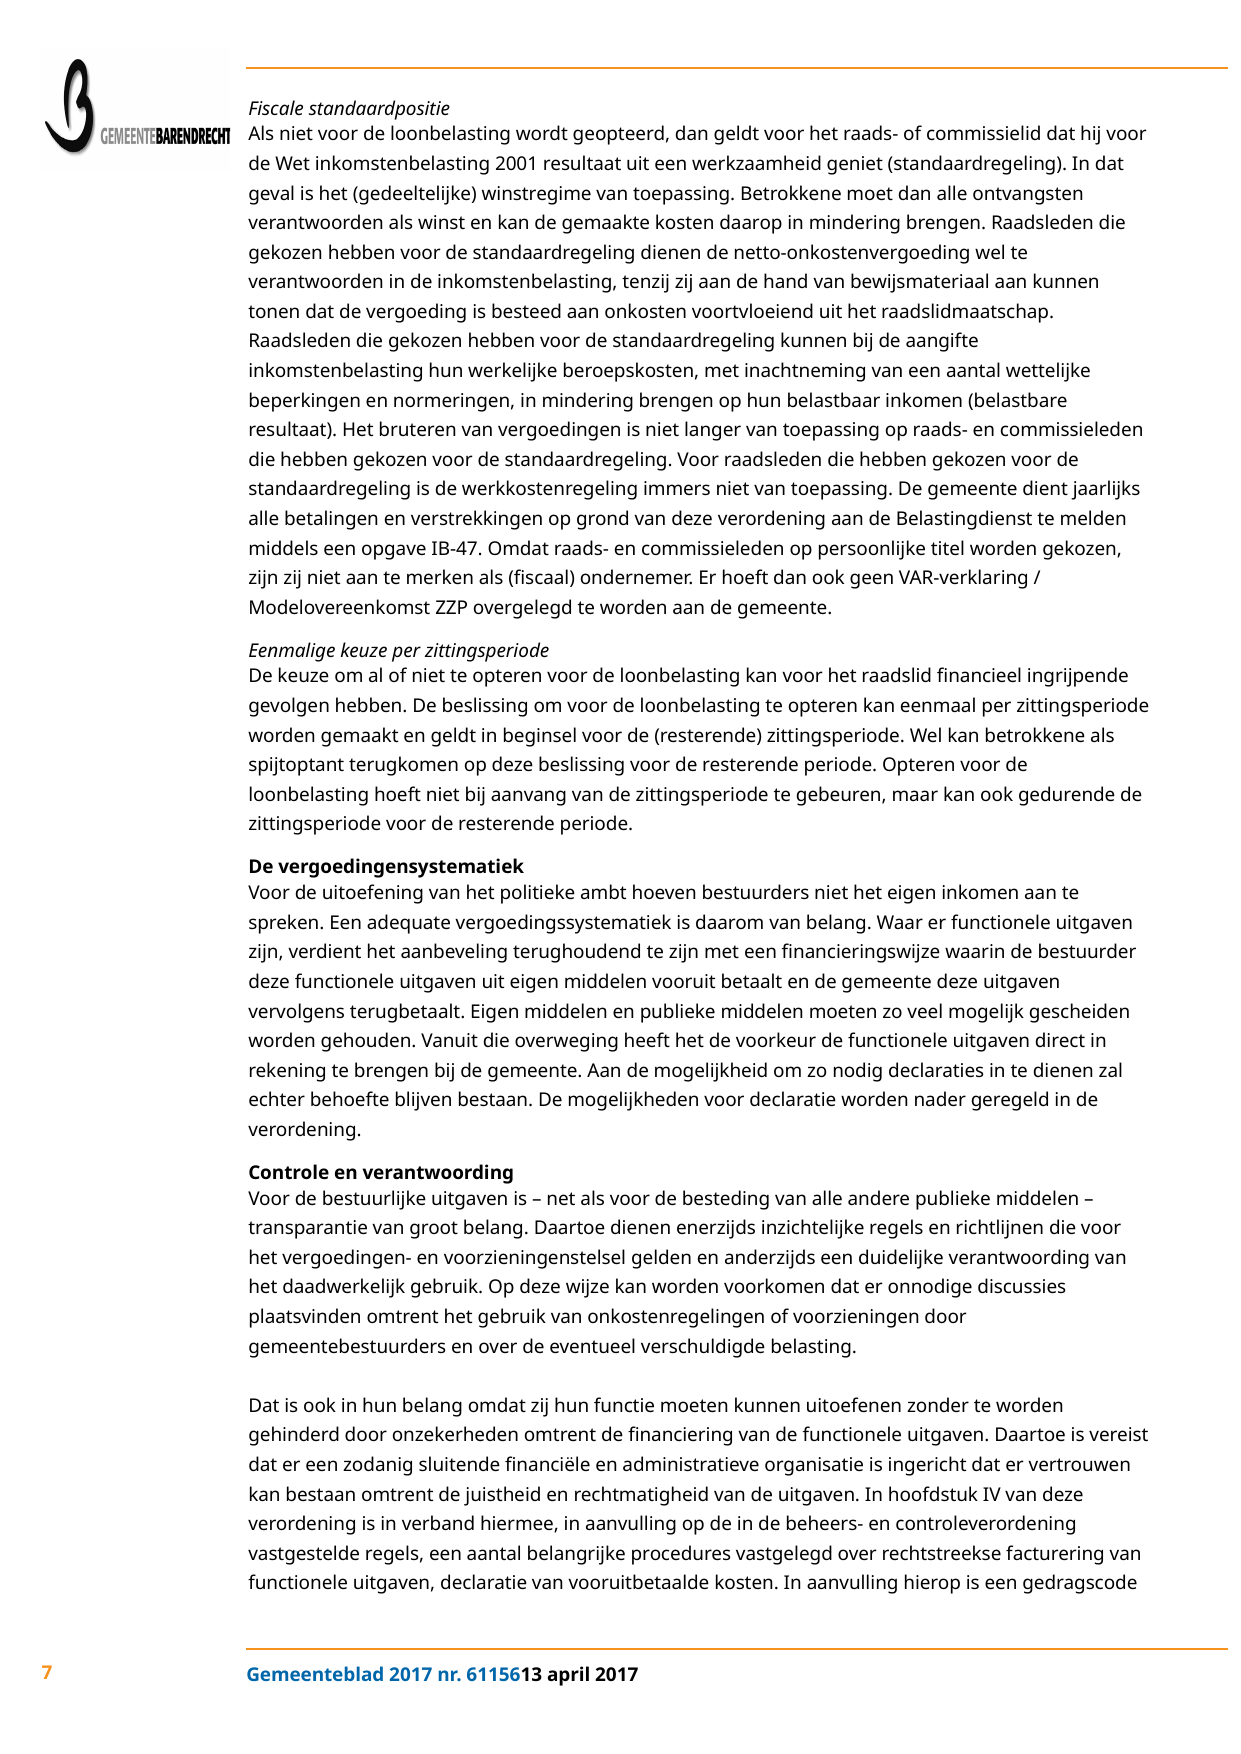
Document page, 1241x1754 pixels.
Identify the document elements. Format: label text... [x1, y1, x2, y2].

text De keuze om al of niet te opteren voor de loonbelasting kan voor het raadslid financieel ingrijpende gevolgen hebben. De beslissing om voor de loonbelasting te opteren kan eenmaal per zittingsperiode worden gemaakt en geldt in beginsel voor de (resterende) zittingsperiode. Wel kan betrokkene als spijtoptant terugkomen op deze beslissing voor de resterende periode. Opteren voor de loonbelasting hoeft niet bij aanvang van de zittingsperiode te gebeuren, maar kan ook gedurende de zittingsperiode voor de resterende periode. [248, 663, 1152, 836]
picture [41, 47, 231, 172]
text Dat is ook in hun belang omdat zij hun functie moeten kunnen uitoefenen zonder te worden gehinderd door onzekerheden omtrent de financiering van de functionele uitgaven. Daartoe is vereist dat er een zodanig sluitende financiële en administratieve organisatie is ingericht dat er vertrouwen kan bestaan omtrent de juistheid en rechtmatigheid van de uitgaven. In hoofdstuk IV van deze verordening is in verband hiermee, in aanvulling op de in de beheers- en controleverordening vastgestelde regels, een aantal belangrijke procedures vastgelegd over rechtstreekse facturering van functionele uitgaven, declaratie van vooruitbetaalde kosten. In aanvulling hierop is een gedragscode [248, 1392, 1152, 1595]
text Voor de uitoefening van het politieke ambt hoeven bestuurders niet het eigen inkomen aan te spreken. Een adequate vergoedingssystematiek is daarom van belang. Waar er functionele uitgaven zijn, verdient het aanbeveling terughoudend te zijn met een financieringswijze waarin de bestuurder deze functionele uitgaven uit eigen middelen vooruit betaalt en de gemeente deze uitgaven vervolgens terugbetaalt. Eigen middelen en publieke middelen moeten zo veel mogelijk gescheiden worden gehouden. Vanuit die overweging heeft het de voorkeur de functionele uitgaven direct in rekening te brengen bij de gemeente. Aan de mogelijkheid om zo nodig declaraties in te dienen zal echter behoefte blijven bestaan. De mogelijkheden voor declaratie worden nader geregeld in de verordening. [248, 879, 1152, 1142]
text Controle en verantwoording [248, 1159, 1152, 1185]
text Fiscale standaardpositie [248, 95, 1152, 121]
text Voor de bestuurlijke uitgaven is – net als voor de besteding van alle andere publieke middelen – transparantie van groot belang. Daartoe dienen enerzijds inzichtelijke regels en richtlijnen die voor het vergoedingen- en voorzieningenstelsel gelden en anderzijds een duidelijke verantwoording van het daadwerkelijk gebruik. Op deze wijze kan worden voorkomen dat er onnodige discussies plaatsvinden omtrent het gebruik van onkostenregelingen of voorzieningen door gemeentebestuurders en over de eventueel verschuldigde belasting. [248, 1185, 1152, 1359]
text De vergoedingensystematiek [248, 854, 1152, 879]
text Als niet voor de loonbelasting wordt geopteerd, dan geldt voor het raads- of commissielid dat hij voor de Wet inkomstenbelasting 2001 resultaat uit een werkzaamheid geniet (standaardregeling). In dat geval is het (gedeeltelijke) winstregime van toepassing. Betrokkene moet dan alle ontvangsten verantwoorden als winst en kan de gemaakte kosten daarop in mindering brengen. Raadsleden die gekozen hebben voor de standaardregeling dienen de netto-onkostenvergoeding wel te verantwoorden in de inkomstenbelasting, tenzij zij aan de hand van bewijsmateriaal aan kunnen tonen dat de vergoeding is besteed aan onkosten voortvloeiend uit het raadslidmaatschap. Raadsleden die gekozen hebben voor de standaardregeling kunnen bij de aangifte inkomstenbelasting hun werkelijke beroepskosten, met inachtneming van een aantal wettelijke beperkingen en normeringen, in mindering brengen op hun belastbaar inkomen (belastbare resultaat). Het bruteren van vergoedingen is niet langer van toepassing op raads- en commissieleden die hebben gekozen voor de standaardregeling. Voor raadsleden die hebben gekozen voor de standaardregeling is de werkkostenregeling immers niet van toepassing. De gemeente dient jaarlijks alle betalingen en verstrekkingen op grond van deze verordening aan de Belastingdienst te melden middels een opgave IB-47. Omdat raads- en commissieleden op persoonlijke titel worden gekozen, zijn zij niet aan te merken als (fiscaal) ondernemer. Er hoeft dan ook geen VAR-verklaring / Modelovereenkomst ZZP overgelegd te worden aan de gemeente. [248, 121, 1152, 619]
text Eenmalige keuze per zittingsperiode [248, 637, 1152, 663]
